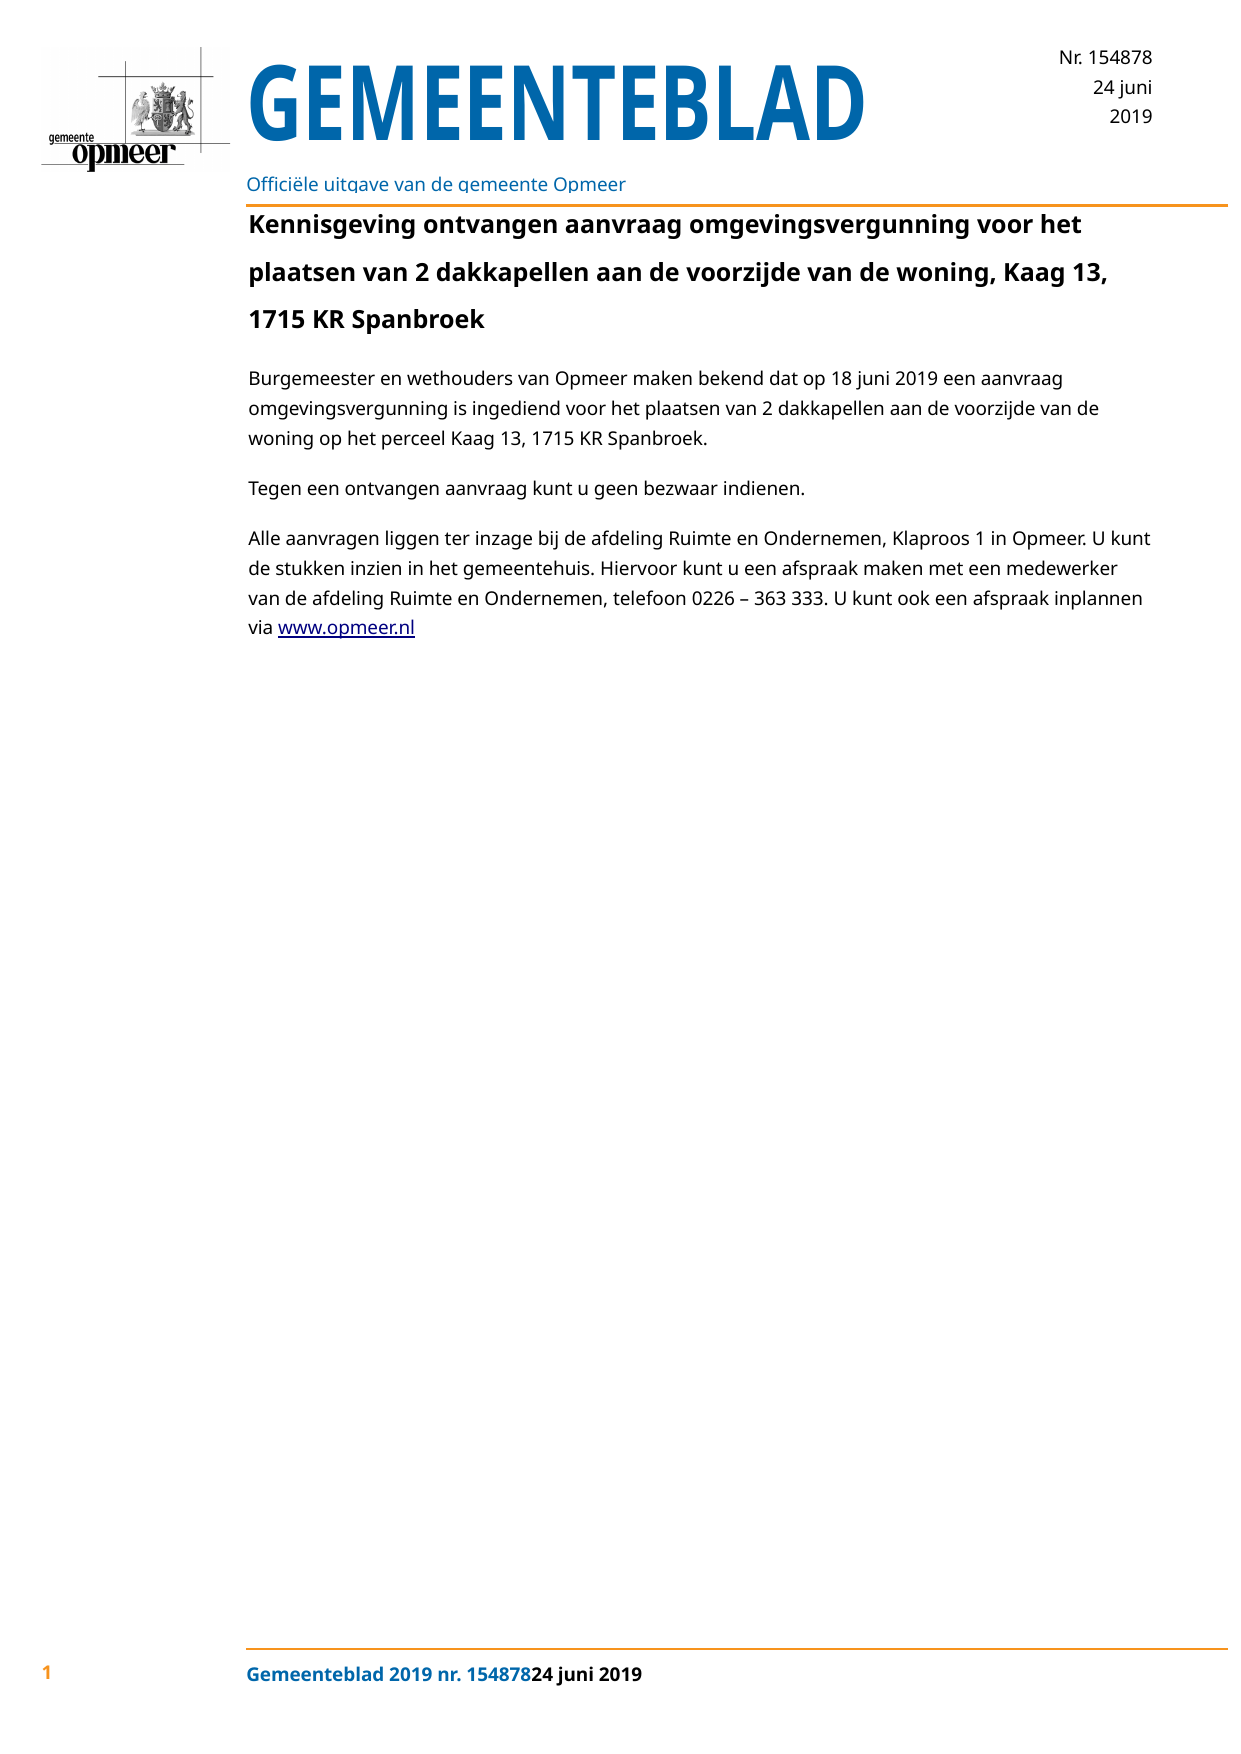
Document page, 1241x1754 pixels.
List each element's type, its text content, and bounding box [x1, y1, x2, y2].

picture [41, 47, 231, 172]
text Tegen een ontvangen aanvraag kunt u geen bezwaar indienen. [248, 475, 1152, 501]
text Kennisgeving ontvangen aanvraag omgevingsvergunning voor het plaatsen van 2 dakkapellen aan de voorzijde van de woning, Kaag 13, 1715 KR Spanbroek [248, 207, 1152, 336]
text Burgemeester en wethouders van Opmeer maken bekend dat op 18 juni 2019 een aanvraag omgevingsvergunning is ingediend voor het plaatsen van 2 dakkapellen aan de voorzijde van de woning op het perceel Kaag 13, 1715 KR Spanbroek. [248, 366, 1152, 450]
text Alle aanvragen liggen ter inzage bij de afdeling Ruimte en Ondernemen, Klaproos 1 in Opmeer. U kunt de stukken inzien in het gemeentehuis. Hiervoor kunt u een afspraak maken met een medewerker van de afdeling Ruimte en Ondernemen, telefoon 0226 – 363 333. U kunt ook een afspraak inplannen via www.opmeer.nl [248, 526, 1152, 640]
